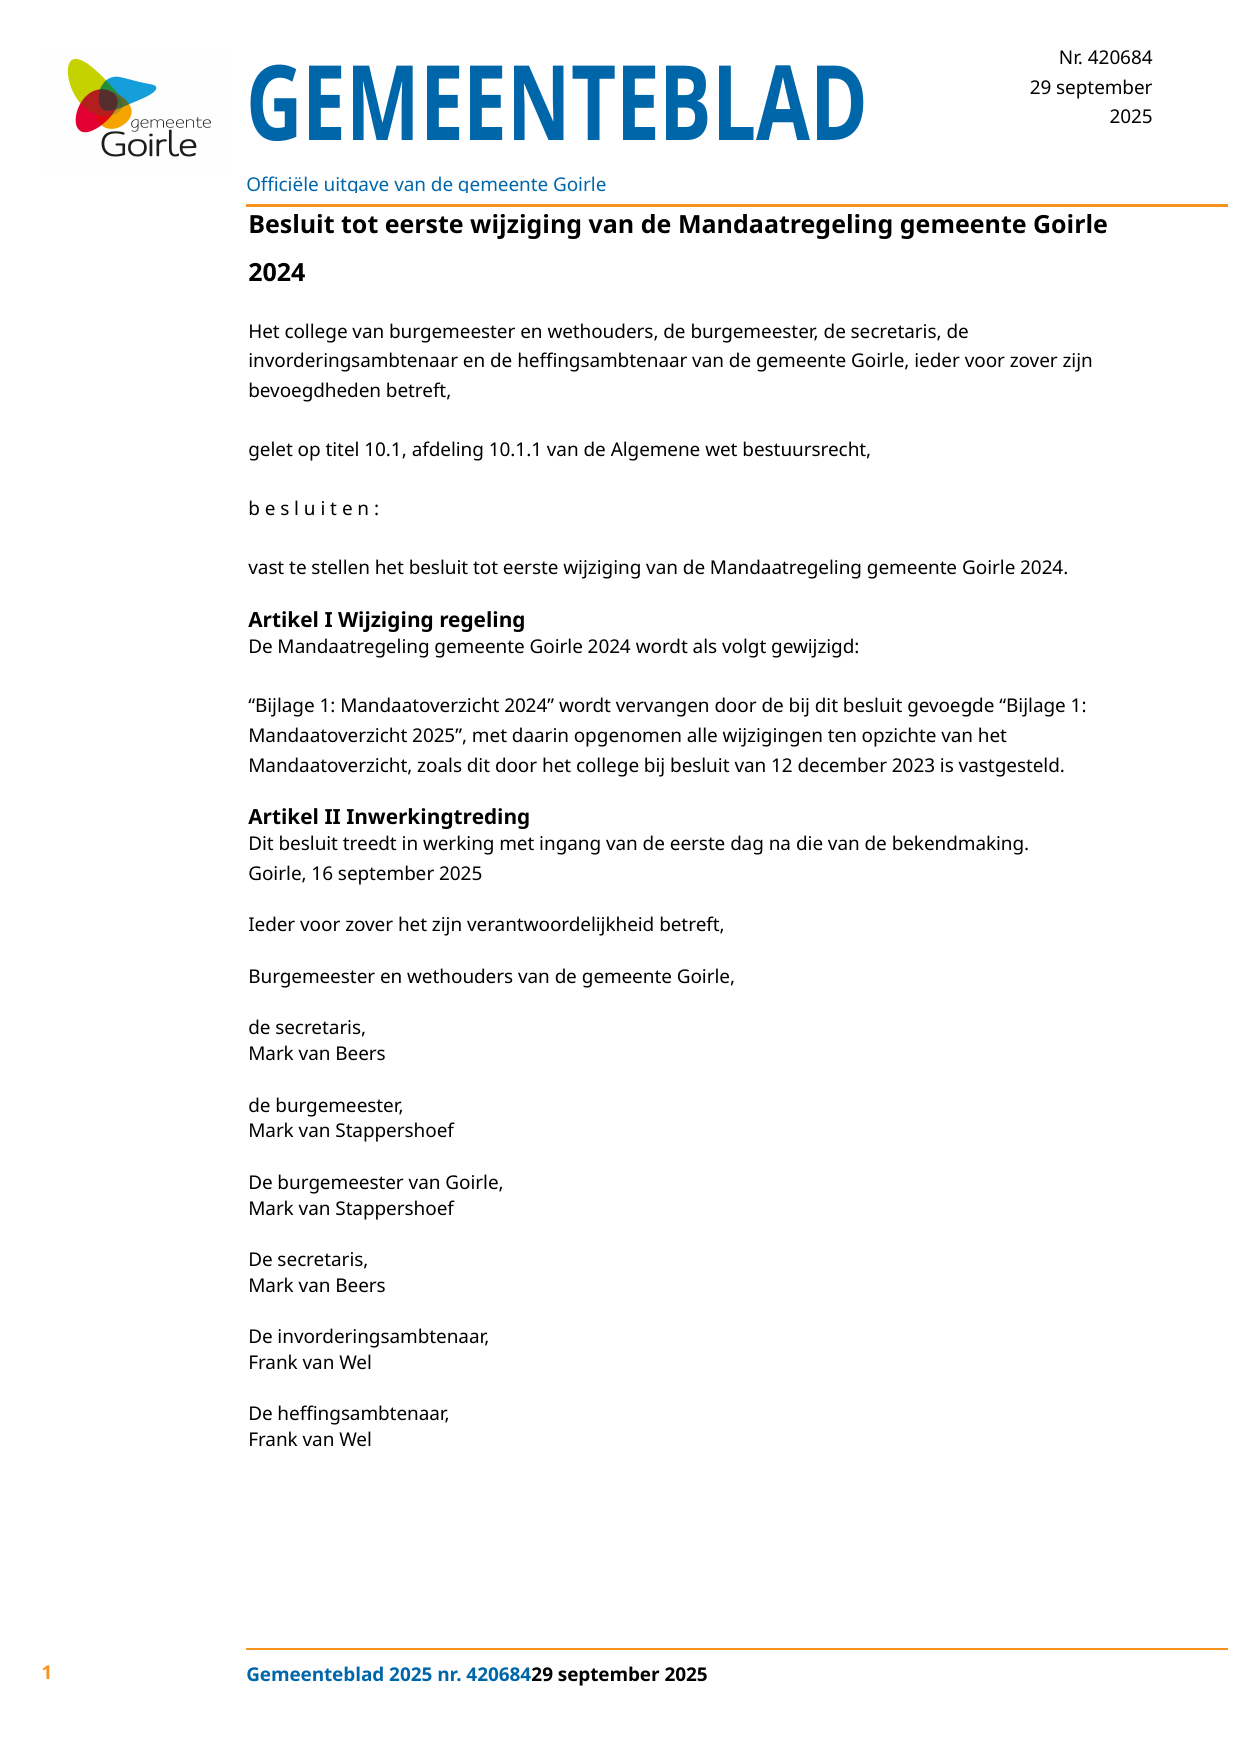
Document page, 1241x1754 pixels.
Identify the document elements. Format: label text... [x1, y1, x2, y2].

text “Bijlage 1: Mandaatoverzicht 2024” wordt vervangen door de bij dit besluit gevoegde “Bijlage 1: Mandaatoverzicht 2025”, met daarin opgenomen alle wijzigingen ten opzichte van het Mandaatoverzicht, zoals dit door het college bij besluit van 12 december 2023 is vastgesteld. [248, 693, 1152, 777]
text Mark van Beers [248, 1272, 1152, 1298]
text Artikel I Wijziging regeling [248, 605, 1152, 633]
text Mark van Stappershoef [248, 1195, 1152, 1220]
text Mark van Beers [248, 1040, 1152, 1066]
text de secretaris, [248, 1014, 1152, 1040]
text vast te stellen het besluit tot eerste wijziging van de Mandaatregeling gemeente Goirle 2024. [248, 554, 1152, 580]
text Ieder voor zover het zijn verantwoordelijkheid betreft, [248, 912, 1152, 937]
text Burgemeester en wethouders van de gemeente Goirle, [248, 963, 1152, 989]
picture [41, 47, 231, 172]
text Goirle, 16 september 2025 [248, 860, 1152, 886]
text de burgemeester, [248, 1092, 1152, 1117]
text gelet op titel 10.1, afdeling 10.1.1 van de Algemene wet bestuursrecht, [248, 436, 1152, 462]
text Het college van burgemeester en wethouders, de burgemeester, de secretaris, de invorderingsambtenaar en de heffingsambtenaar van de gemeente Goirle, ieder voor zover zijn bevoegdheden betreft, [248, 318, 1152, 403]
text Besluit tot eerste wijziging van de Mandaatregeling gemeente Goirle 2024 [248, 207, 1152, 288]
text Dit besluit treedt in werking met ingang van de eerste dag na die van de bekendmaking. [248, 831, 1152, 856]
text De secretaris, [248, 1246, 1152, 1272]
text De burgemeester van Goirle, [248, 1169, 1152, 1195]
text Artikel II Inwerkingtreding [248, 802, 1152, 831]
text Frank van Wel [248, 1349, 1152, 1375]
text De invorderingsambtenaar, [248, 1323, 1152, 1349]
text Frank van Wel [248, 1426, 1152, 1452]
text b e s l u i t e n : [248, 495, 1152, 521]
text De heffingsambtenaar, [248, 1401, 1152, 1426]
text De Mandaatregeling gemeente Goirle 2024 wordt als volgt gewijzigd: [248, 633, 1152, 659]
text Mark van Stappershoef [248, 1117, 1152, 1143]
